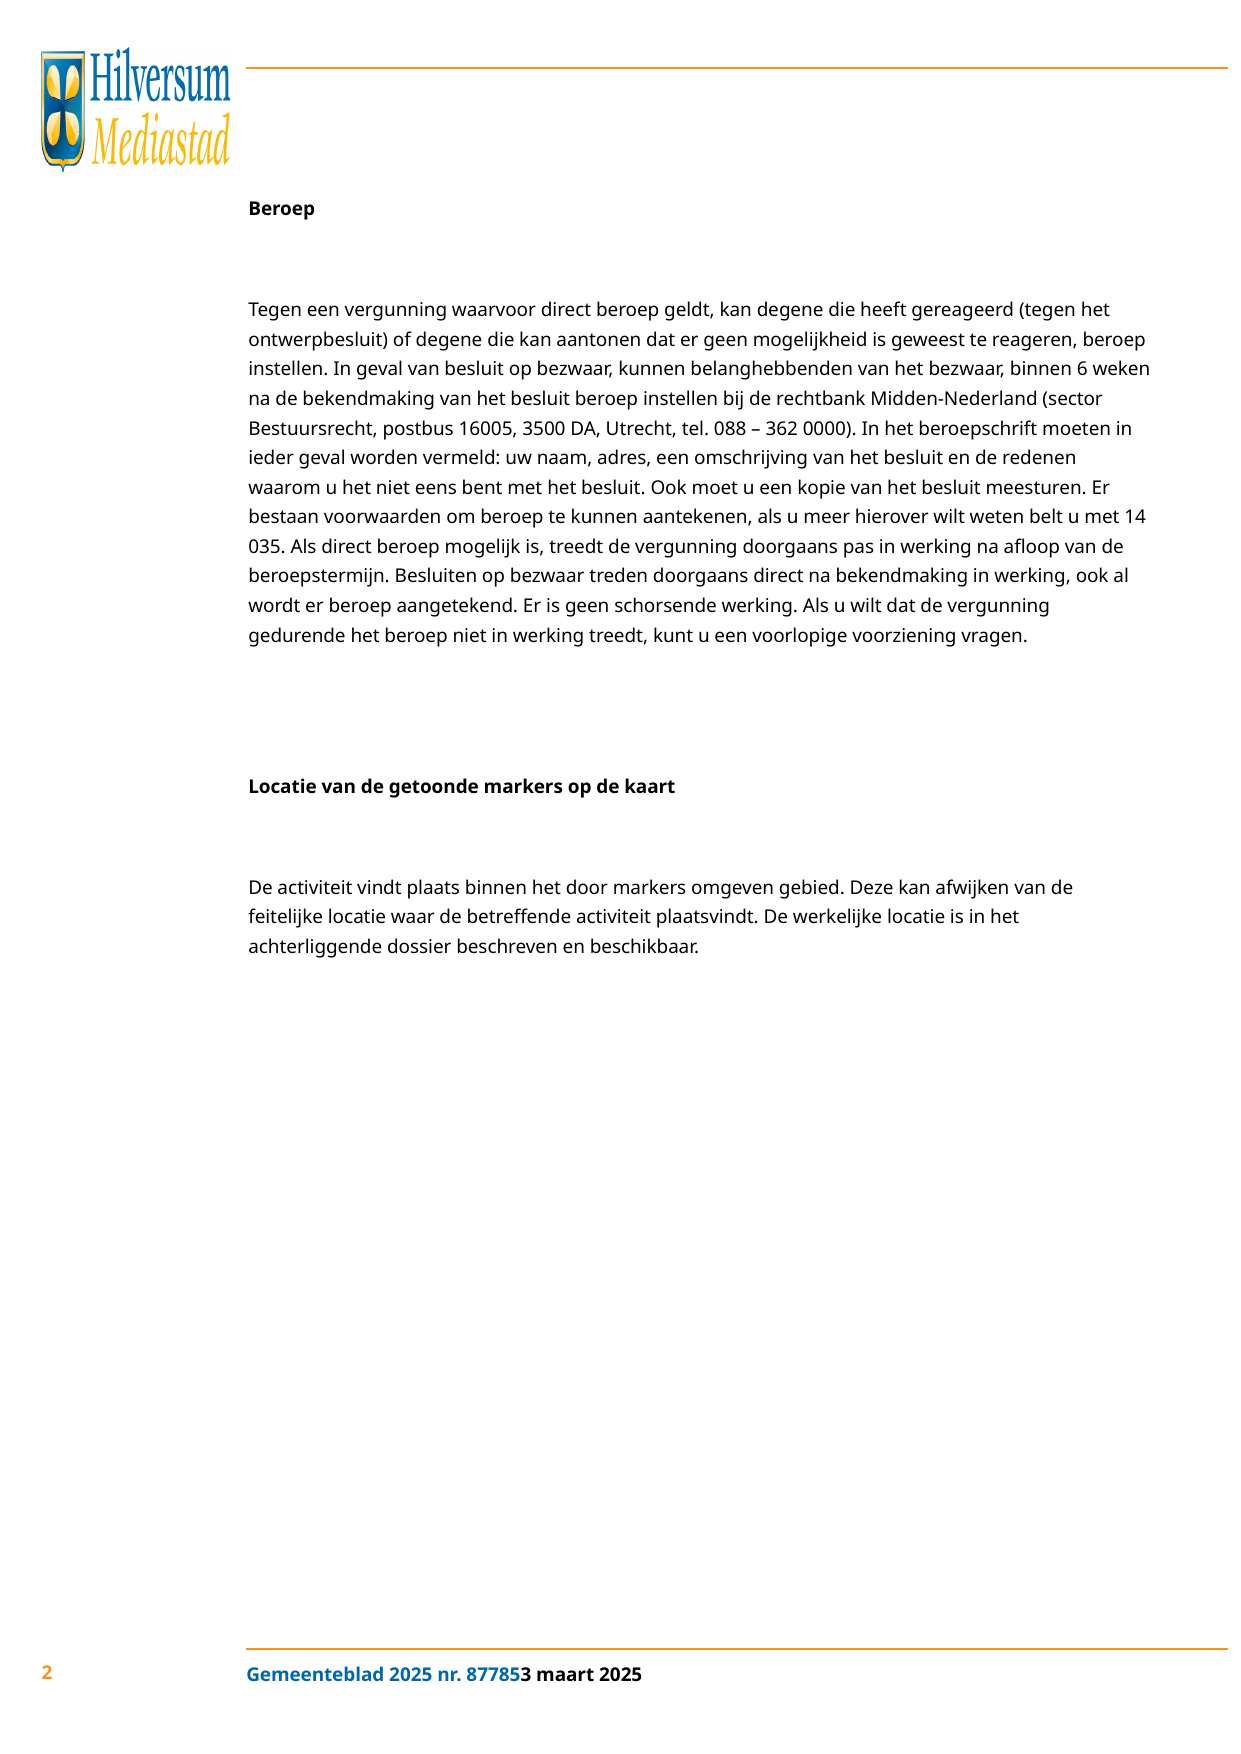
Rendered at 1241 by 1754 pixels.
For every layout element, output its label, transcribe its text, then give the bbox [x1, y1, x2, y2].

text Beroep [248, 196, 1152, 221]
text Tegen een vergunning waarvoor direct beroep geldt, kan degene die heeft gereageerd (tegen het ontwerpbesluit) of degene die kan aantonen dat er geen mogelijkheid is geweest te reageren, beroep instellen. In geval van besluit op bezwaar, kunnen belanghebbenden van het bezwaar, binnen 6 weken na de bekendmaking van het besluit beroep instellen bij de rechtbank Midden-Nederland (sector Bestuursrecht, postbus 16005, 3500 DA, Utrecht, tel. 088 – 362 0000). In het beroepschrift moeten in ieder geval worden vermeld: uw naam, adres, een omschrijving van het besluit en de redenen waarom u het niet eens bent met het besluit. Ook moet u een kopie van het besluit meesturen. Er bestaan voorwaarden om beroep te kunnen aantekenen, als u meer hierover wilt weten belt u met 14 035. Als direct beroep mogelijk is, treedt de vergunning doorgaans pas in werking na afloop van de beroepstermijn. Besluiten op bezwaar treden doorgaans direct na bekendmaking in werking, ook al wordt er beroep aangetekend. Er is geen schorsende werking. Als u wilt dat de vergunning gedurende het beroep niet in werking treedt, kunt u een voorlopige voorziening vragen. [248, 296, 1152, 648]
text Locatie van de getoonde markers op de kaart [248, 773, 1152, 799]
text De activiteit vindt plaats binnen het door markers omgeven gebied. Deze kan afwijken van de feitelijke locatie waar de betreffende activiteit plaatsvindt. De werkelijke locatie is in het achterliggende dossier beschreven en beschikbaar. [248, 874, 1152, 959]
picture [41, 47, 231, 172]
